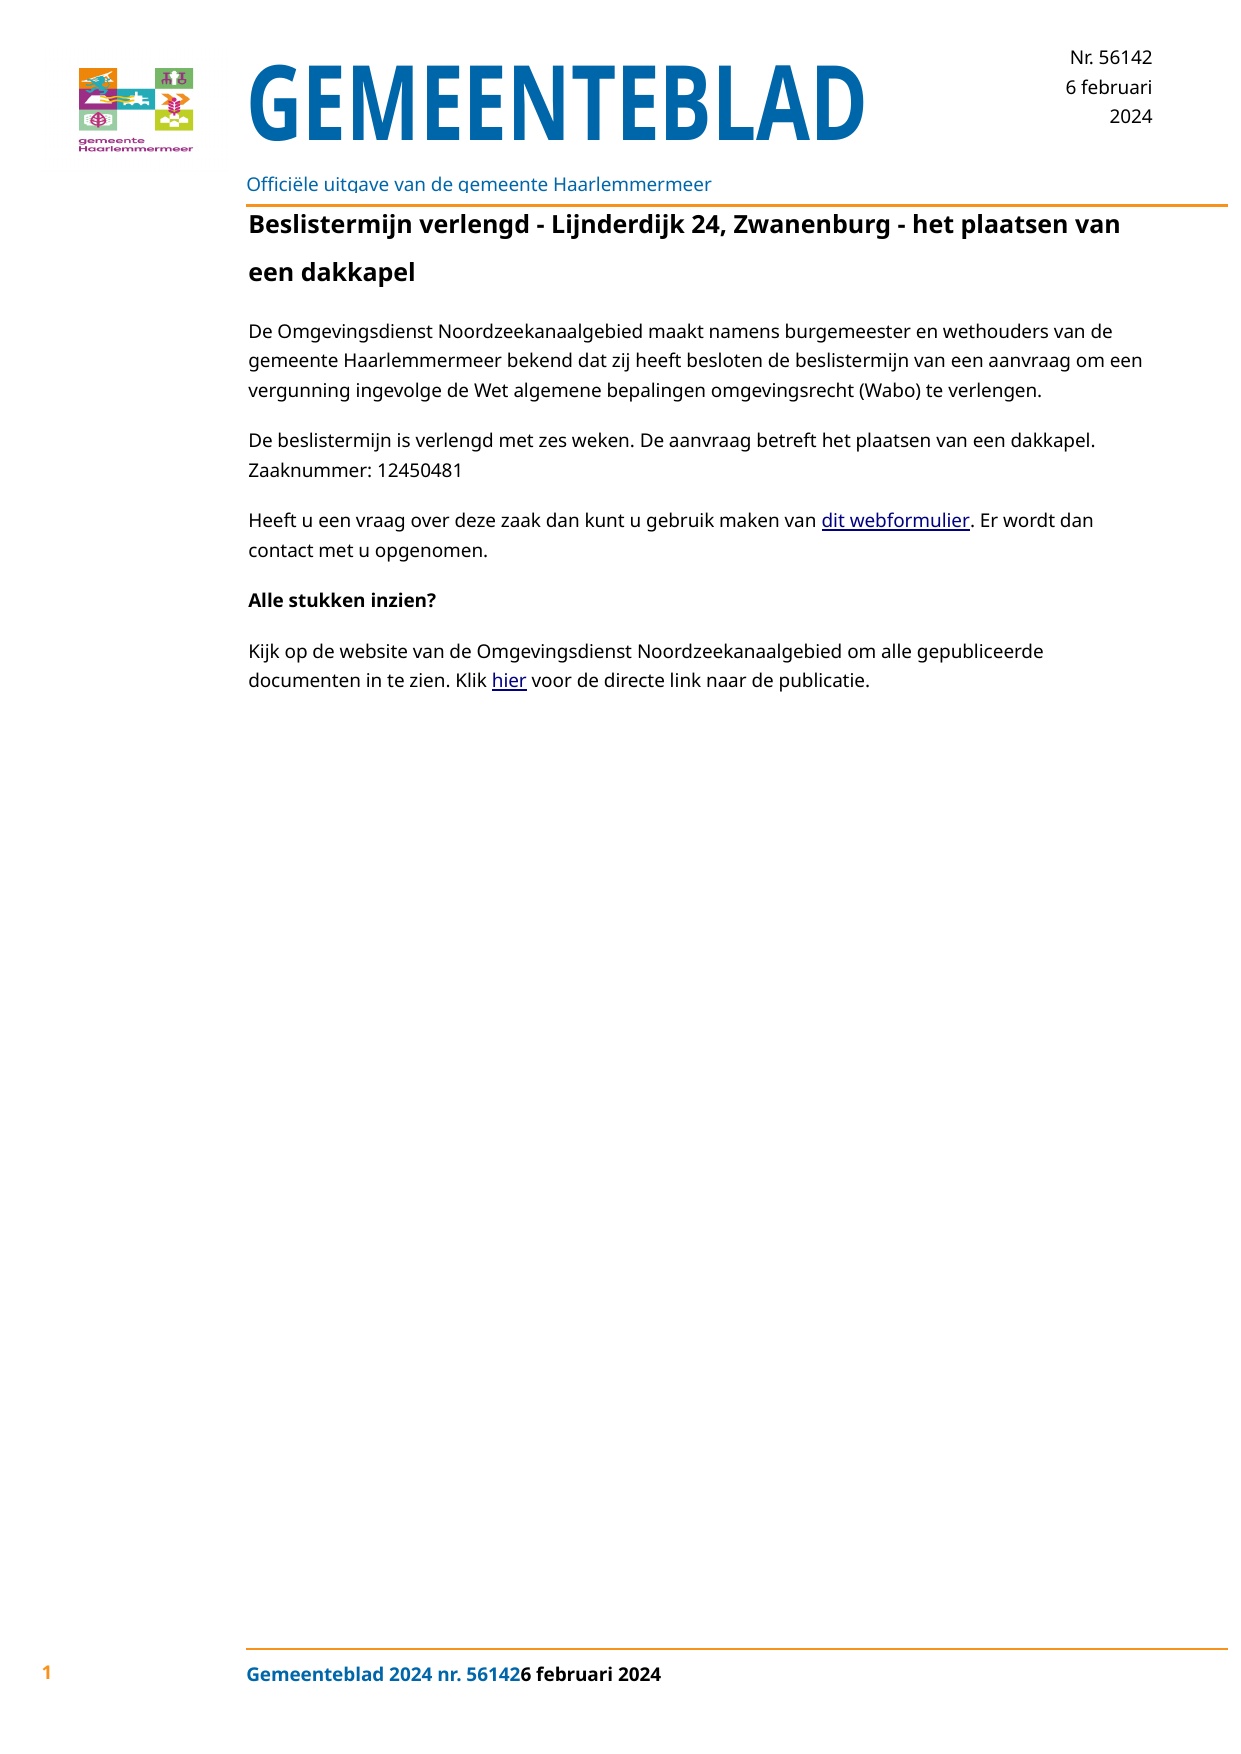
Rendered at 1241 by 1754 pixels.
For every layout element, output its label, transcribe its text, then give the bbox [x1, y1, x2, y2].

text Alle stukken inzien? [248, 587, 1152, 613]
text De beslistermijn is verlengd met zes weken. De aanvraag betreft het plaatsen van een dakkapel. Zaaknummer: 12450481 [248, 427, 1152, 483]
text Kijk op de website van de Omgevingsdienst Noordzeekanaalgebied om alle gepubliceerde documenten in te zien. Klik hier voor de directe link naar de publicatie. [248, 638, 1152, 693]
text De Omgevingsdienst Noordzeekanaalgebied maakt namens burgemeester en wethouders van de gemeente Haarlemmermeer bekend dat zij heeft besloten de beslistermijn van een aanvraag om een vergunning ingevolge de Wet algemene bepalingen omgevingsrecht (Wabo) te verlengen. [248, 318, 1152, 403]
text Heeft u een vraag over deze zaak dan kunt u gebruik maken van dit webformulier. Er wordt dan contact met u opgenomen. [248, 507, 1152, 563]
picture [41, 47, 231, 172]
text Beslistermijn verlengd - Lijnderdijk 24, Zwanenburg - het plaatsen van een dakkapel [248, 207, 1152, 288]
